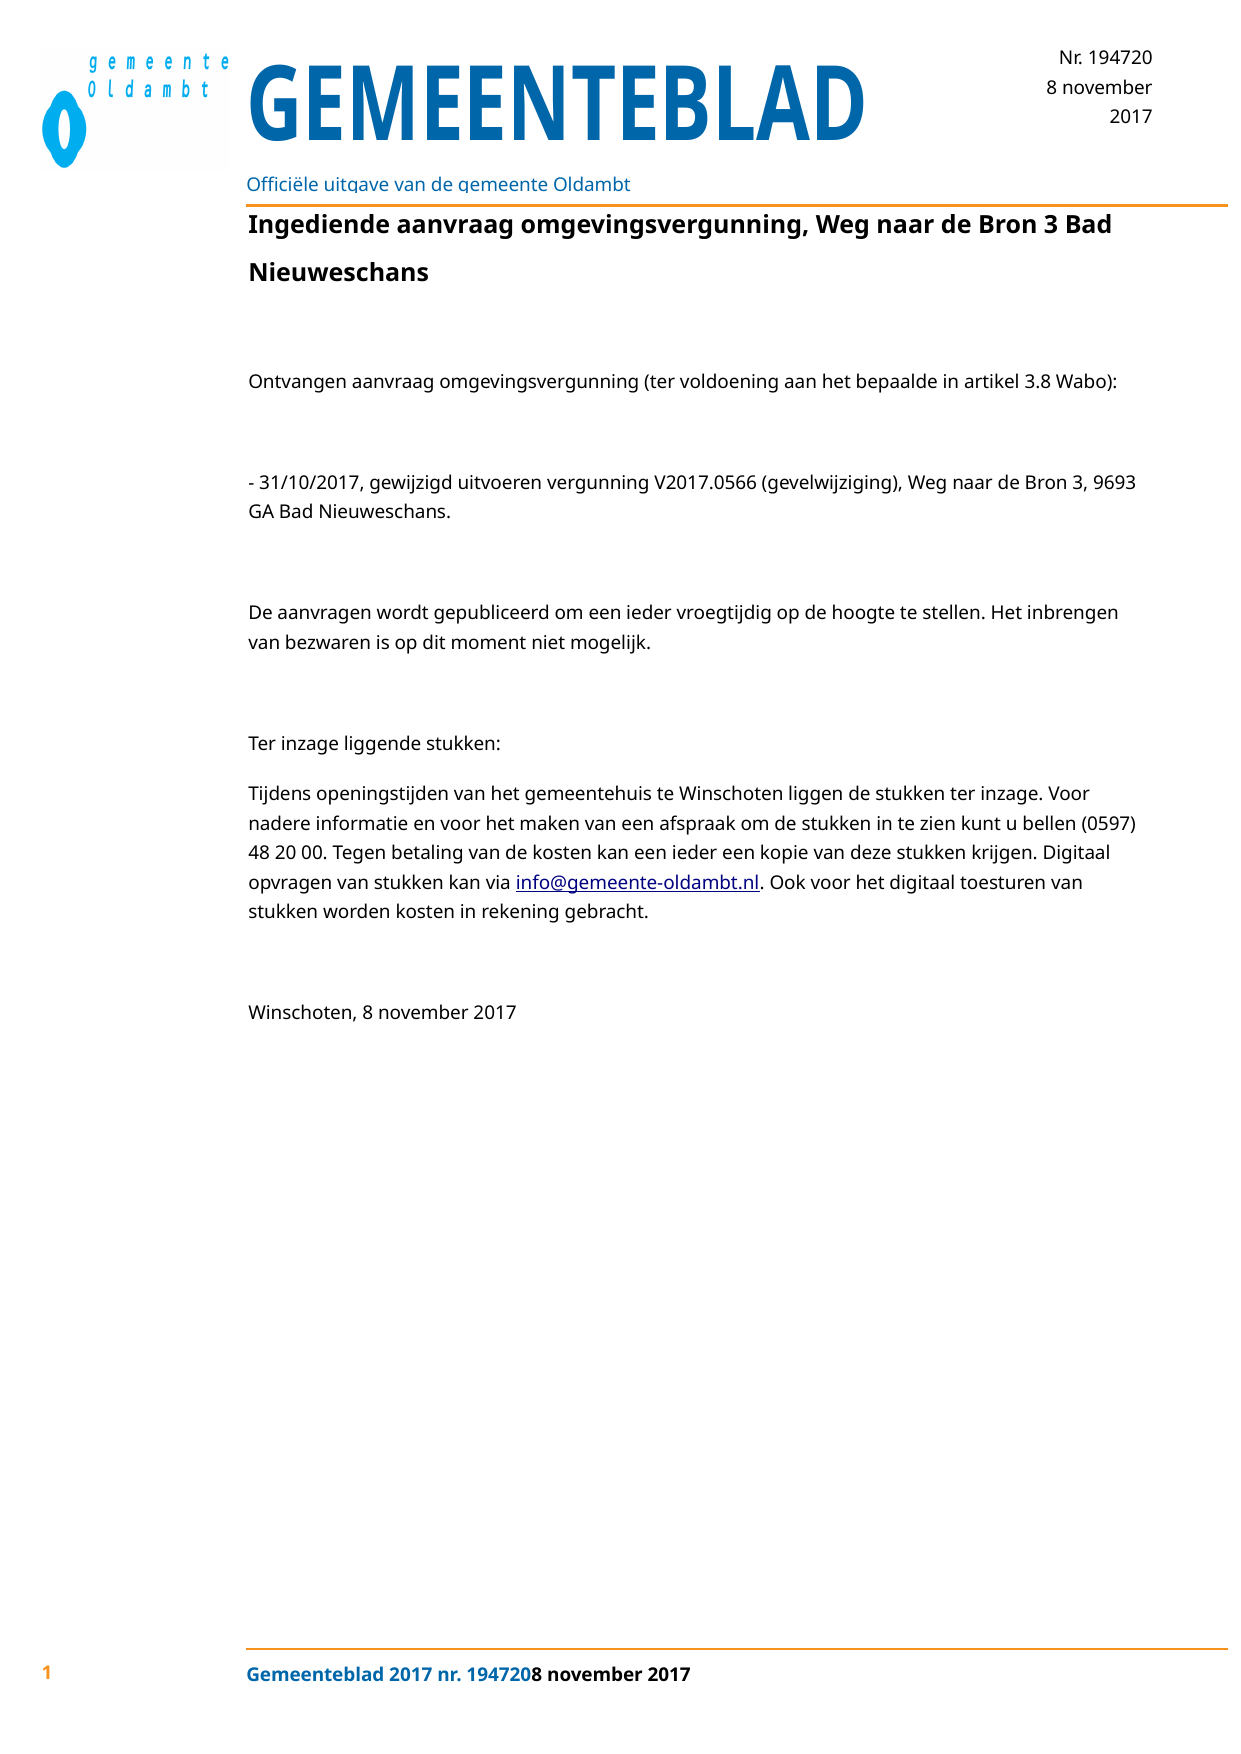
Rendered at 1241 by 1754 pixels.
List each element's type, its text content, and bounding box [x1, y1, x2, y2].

picture [41, 47, 231, 172]
text De aanvragen wordt gepubliceerd om een ieder vroegtijdig op de hoogte te stellen. Het inbrengen van bezwaren is op dit moment niet mogelijk. [248, 599, 1152, 655]
text - 31/10/2017, gewijzigd uitvoeren vergunning V2017.0566 (gevelwijziging), Weg naar de Bron 3, 9693 GA Bad Nieuweschans. [248, 469, 1152, 524]
text Tijdens openingstijden van het gemeentehuis te Winschoten liggen de stukken ter inzage. Voor nadere informatie en voor het maken van een afspraak om de stukken in te zien kunt u bellen (0597) 48 20 00. Tegen betaling van de kosten kan een ieder een kopie van deze stukken krijgen. Digitaal opvragen van stukken kan via info@gemeente-oldambt.nl. Ook voor het digitaal toesturen van stukken worden kosten in rekening gebracht. [248, 780, 1152, 924]
text Ter inzage liggende stukken: [248, 730, 1152, 756]
text Winschoten, 8 november 2017 [248, 999, 1152, 1025]
text Ontvangen aanvraag omgevingsvergunning (ter voldoening aan het bepaalde in artikel 3.8 Wabo): [248, 368, 1152, 394]
text Ingediende aanvraag omgevingsvergunning, Weg naar de Bron 3 Bad Nieuweschans [248, 207, 1152, 288]
